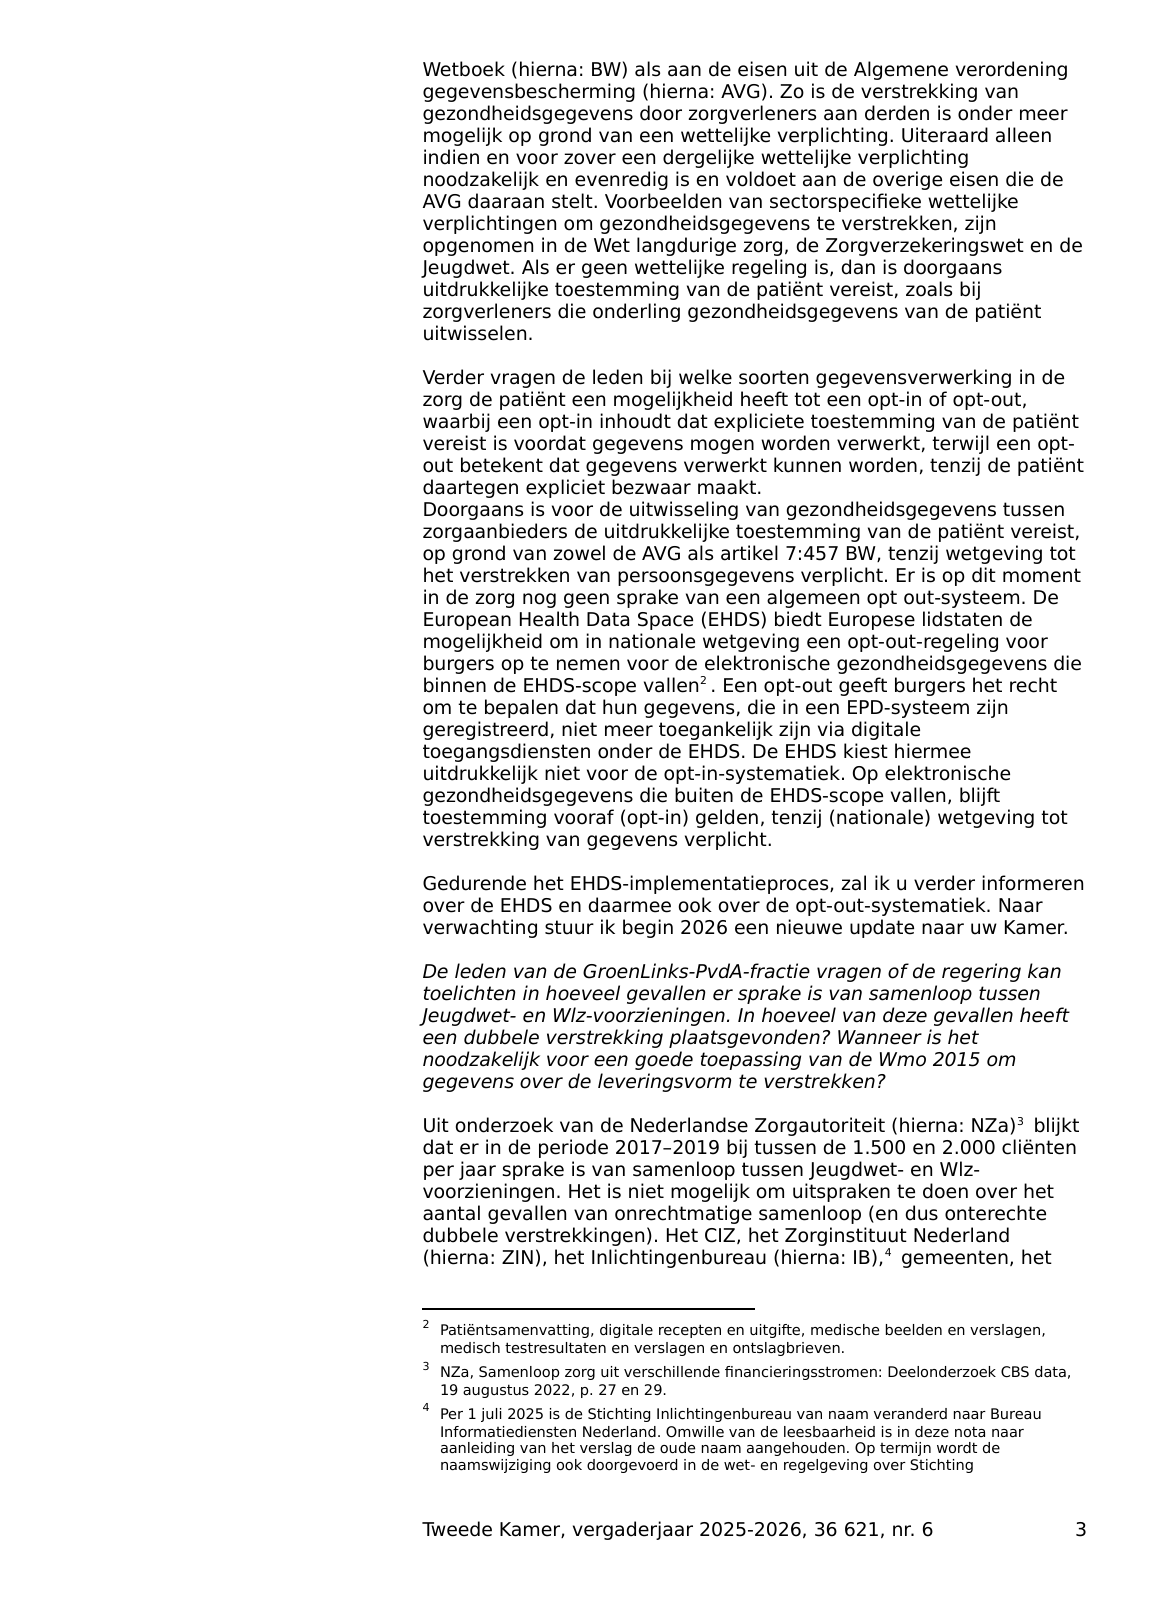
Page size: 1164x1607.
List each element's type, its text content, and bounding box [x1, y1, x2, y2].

text Verder vragen de leden bij welke soorten gegevensverwerking in de zorg de patiënt een mogelijkheid heeft tot een opt-in of opt-out, waarbij een opt-in inhoudt dat expliciete toestemming van de patiënt vereist is voordat gegevens mogen worden verwerkt, terwijl een opt-out betekent dat gegevens verwerkt kunnen worden, tenzij de patiënt daartegen expliciet bezwaar maakt. [422, 367, 1087, 499]
text De leden van de GroenLinks-PvdA-fractie vragen of de regering kan toelichten in hoeveel gevallen er sprake is van samenloop tussen Jeugdwet- en Wlz-voorzieningen. In hoeveel van deze gevallen heeft een dubbele verstrekking plaatsgevonden? Wanneer is het noodzakelijk voor een goede toepassing van de Wmo 2015 om gegevens over de leveringsvorm te verstrekken? [422, 961, 1087, 1093]
text Patiëntsamenvatting, digitale recepten en uitgifte, medische beelden en verslagen, medisch testresultaten en verslagen en ontslagbrieven. [422, 1318, 1087, 1357]
text Uit onderzoek van de Nederlandse Zorgautoriteit (hierna: NZa) blijkt dat er in de periode 2017–2019 bij tussen de 1.500 en 2.000 cliënten per jaar sprake is van samenloop tussen Jeugdwet- en Wlz-voorzieningen. Het is niet mogelijk om uitspraken te doen over het aantal gevallen van onrechtmatige samenloop (en dus onterechte dubbele verstrekkingen). Het CIZ, het Zorginstituut Nederland (hierna: ZIN), het Inlichtingenbureau (hierna: IB), gemeenten, het [422, 1115, 1087, 1269]
text NZa, Samenloop zorg uit verschillende financieringsstromen: Deelonderzoek CBS data, 19 augustus 2022, p. 27 en 29. [422, 1360, 1087, 1399]
text Wetboek (hierna: BW) als aan de eisen uit de Algemene verordening gegevensbescherming (hierna: AVG). Zo is de verstrekking van gezondheidsgegevens door zorgverleners aan derden is onder meer mogelijk op grond van een wettelijke verplichting. Uiteraard alleen indien en voor zover een dergelijke wettelijke verplichting noodzakelijk en evenredig is en voldoet aan de overige eisen die de AVG daaraan stelt. Voorbeelden van sectorspecifieke wettelijke verplichtingen om gezondheidsgegevens te verstrekken, zijn opgenomen in de Wet langdurige zorg, de Zorgverzekeringswet en de Jeugdwet. Als er geen wettelijke regeling is, dan is doorgaans uitdrukkelijke toestemming van de patiënt vereist, zoals bij zorgverleners die onderling gezondheidsgegevens van de patiënt uitwisselen. [422, 59, 1087, 345]
text Gedurende het EHDS-implementatieproces, zal ik u verder informeren over de EHDS en daarmee ook over de opt-out-systematiek. Naar verwachting stuur ik begin 2026 een nieuwe update naar uw Kamer. [422, 873, 1087, 939]
text Per 1 juli 2025 is de Stichting Inlichtingenbureau van naam veranderd naar Bureau Informatiediensten Nederland. Omwille van de leesbaarheid is in deze nota naar aanleiding van het verslag de oude naam aangehouden. Op termijn wordt de naamswijziging ook doorgevoerd in de wet- en regelgeving over Stichting [422, 1402, 1087, 1474]
text Doorgaans is voor de uitwisseling van gezondheidsgegevens tussen zorgaanbieders de uitdrukkelijke toestemming van de patiënt vereist, op grond van zowel de AVG als artikel 7:457 BW, tenzij wetgeving tot het verstrekken van persoonsgegevens verplicht. Er is op dit moment in de zorg nog geen sprake van een algemeen opt out-systeem. De European Health Data Space (EHDS) biedt Europese lidstaten de mogelijkheid om in nationale wetgeving een opt-out-regeling voor burgers op te nemen voor de elektronische gezondheidsgegevens die binnen de EHDS-scope vallen. Een opt-out geeft burgers het recht om te bepalen dat hun gegevens, die in een EPD-systeem zijn geregistreerd, niet meer toegankelijk zijn via digitale toegangsdiensten onder de EHDS. De EHDS kiest hiermee uitdrukkelijk niet voor de opt-in-systematiek. Op elektronische gezondheidsgegevens die buiten de EHDS-scope vallen, blijft toestemming vooraf (opt-in) gelden, tenzij (nationale) wetgeving tot verstrekking van gegevens verplicht. [422, 499, 1087, 851]
